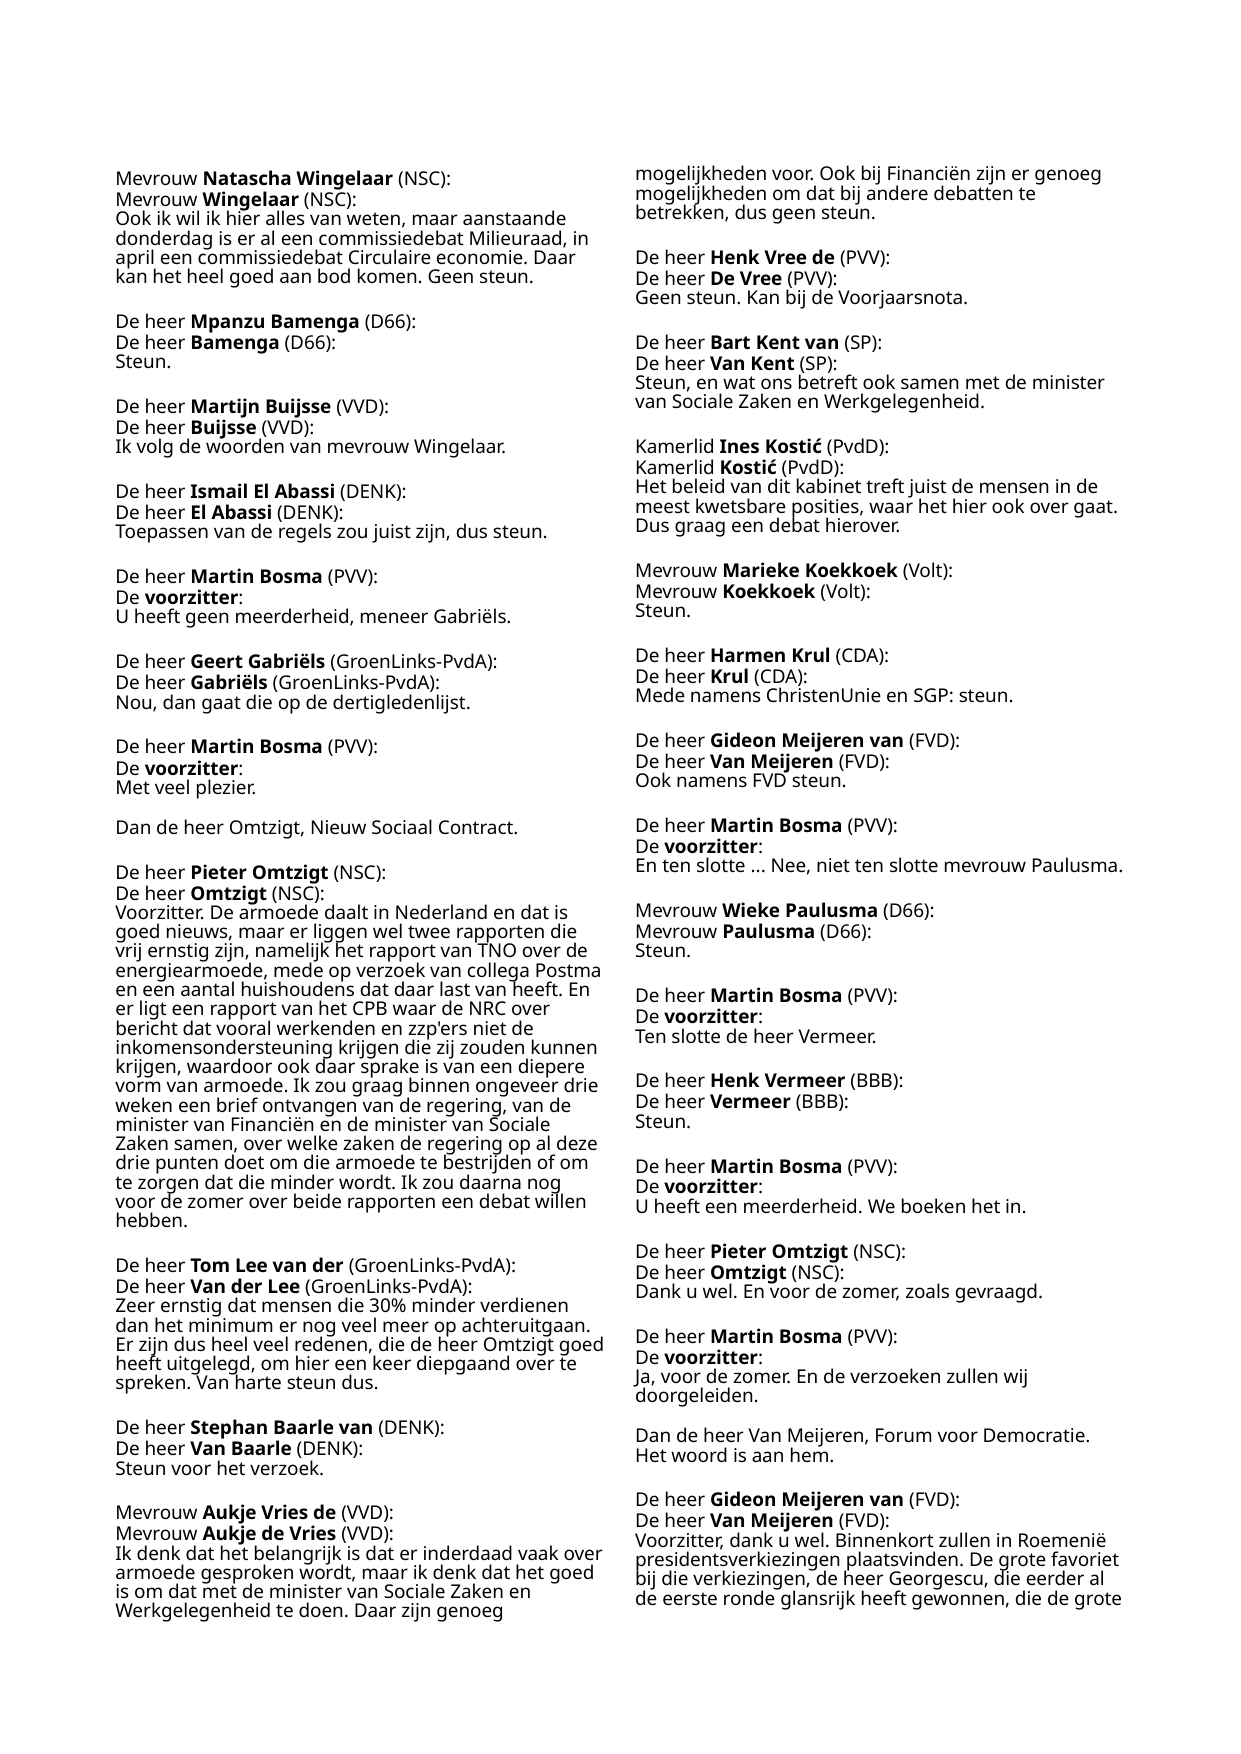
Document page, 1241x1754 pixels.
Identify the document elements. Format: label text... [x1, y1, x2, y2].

text De heer Van Baarle (DENK): [115, 1440, 605, 1459]
text Steun. [635, 1113, 1125, 1132]
text Steun. [635, 602, 1125, 621]
text De voorzitter: [115, 589, 605, 608]
text Mevrouw Paulusma (D66): [635, 923, 1125, 942]
text Zeer ernstig dat mensen die 30% minder verdienen dan het minimum er nog veel meer op achteruitgaan. Er zijn dus heel veel redenen, die de heer Omtzigt goed heeft uitgelegd, om hier een keer diepgaand over te spreken. Van harte steun dus. [115, 1297, 605, 1394]
text U heeft geen meerderheid, meneer Gabriëls. [115, 608, 605, 628]
text Dank u wel. En voor de zomer, zoals gevraagd. [635, 1283, 1125, 1302]
text De heer Martin Bosma (PVV): [635, 983, 1125, 1008]
text De heer El Abassi (DENK): [115, 504, 605, 523]
text De voorzitter: [635, 1008, 1125, 1028]
text U heeft een meerderheid. We boeken het in. [635, 1198, 1125, 1217]
text De heer Martin Bosma (PVV): [115, 734, 605, 759]
text De voorzitter: [635, 838, 1125, 857]
text De heer Henk Vermeer (BBB): [635, 1068, 1125, 1093]
text De heer Gideon Meijeren van (FVD): [635, 727, 1125, 753]
text Ik volg de woorden van mevrouw Wingelaar. [115, 438, 605, 458]
text Steun. [635, 942, 1125, 962]
text De voorzitter: [635, 1178, 1125, 1198]
text De heer Bart Kent van (SP): [635, 329, 1125, 355]
text Voorzitter, dank u wel. Binnenkort zullen in Roemenië presidentsverkiezingen plaatsvinden. De grote favoriet bij die verkiezingen, de heer Georgescu, die eerder al de eerste ronde glansrijk heeft gewonnen, die de grote [635, 1532, 1125, 1609]
text De heer Pieter Omtzigt (NSC): [635, 1238, 1125, 1264]
text Steun. [115, 353, 605, 372]
text Mevrouw Koekkoek (Volt): [635, 583, 1125, 602]
text De heer De Vree (PVV): [635, 270, 1125, 289]
text Kamerlid Ines Kostić (PvdD): [635, 433, 1125, 459]
text De heer Gideon Meijeren van (FVD): [635, 1487, 1125, 1512]
text De heer Van Kent (SP): [635, 355, 1125, 374]
text Mevrouw Aukje Vries de (VVD): [115, 1499, 605, 1525]
text Mevrouw Wieke Paulusma (D66): [635, 897, 1125, 923]
text Steun, en wat ons betreft ook samen met de minister van Sociale Zaken en Werkgelegenheid. [635, 374, 1125, 413]
text De heer Martin Bosma (PVV): [635, 812, 1125, 838]
text De voorzitter: [635, 1349, 1125, 1368]
text De heer Harmen Krul (CDA): [635, 642, 1125, 668]
text Voorzitter. De armoede daalt in Nederland en dat is goed nieuws, maar er liggen wel twee rapporten die vrij ernstig zijn, namelijk het rapport van TNO over de energiearmoede, mede op verzoek van collega Postma en een aantal huishoudens dat daar last van heeft. En er ligt een rapport van het CPB waar de NRC over bericht dat vooral werkenden en zzp'ers niet de inkomensondersteuning krijgen die zij zouden kunnen krijgen, waardoor ook daar sprake is van een diepere vorm van armoede. Ik zou graag binnen ongeveer drie weken een brief ontvangen van de regering, van de minister van Financiën en de minister van Sociale Zaken samen, over welke zaken de regering op al deze drie punten doet om die armoede te bestrijden of om te zorgen dat die minder wordt. Ik zou daarna nog voor de zomer over beide rapporten een debat willen hebben. [115, 904, 605, 1231]
text De heer Ismail El Abassi (DENK): [115, 478, 605, 504]
text De heer Martin Bosma (PVV): [635, 1153, 1125, 1178]
text De heer Vermeer (BBB): [635, 1093, 1125, 1113]
text De heer Van Meijeren (FVD): [635, 1512, 1125, 1532]
text De heer Martijn Buijsse (VVD): [115, 393, 605, 419]
text De heer Geert Gabriëls (GroenLinks-PvdA): [115, 649, 605, 674]
text De heer Omtzigt (NSC): [635, 1264, 1125, 1283]
text Ten slotte de heer Vermeer. [635, 1028, 1125, 1047]
text De heer Gabriëls (GroenLinks-PvdA): [115, 674, 605, 694]
text En ten slotte ... Nee, niet ten slotte mevrouw Paulusma. [635, 857, 1125, 877]
text Dan de heer Omtzigt, Nieuw Sociaal Contract. [115, 819, 605, 838]
text Dan de heer Van Meijeren, Forum voor Democratie. Het woord is aan hem. [635, 1427, 1125, 1466]
text Ook ik wil ik hier alles van weten, maar aanstaande donderdag is er al een commissiedebat Milieuraad, in april een commissiedebat Circulaire economie. Daar kan het heel goed aan bod komen. Geen steun. [115, 210, 605, 287]
text De heer Pieter Omtzigt (NSC): [115, 859, 605, 884]
text Mede namens ChristenUnie en SGP: steun. [635, 687, 1125, 706]
text De heer Martin Bosma (PVV): [635, 1323, 1125, 1349]
text De heer Tom Lee van der (GroenLinks-PvdA): [115, 1252, 605, 1278]
text Het beleid van dit kabinet treft juist de mensen in de meest kwetsbare posities, waar het hier ook over gaat. Dus graag een debat hierover. [635, 478, 1125, 536]
text Geen steun. Kan bij de Voorjaarsnota. [635, 289, 1125, 308]
text De heer Omtzigt (NSC): [115, 884, 605, 904]
text De heer Van der Lee (GroenLinks-PvdA): [115, 1278, 605, 1297]
text Ik denk dat het belangrijk is dat er inderdaad vaak over armoede gesproken wordt, maar ik denk dat het goed is om dat met de minister van Sociale Zaken en Werkgelegenheid te doen. Daar zijn genoeg [115, 1544, 605, 1622]
text Mevrouw Wingelaar (NSC): [115, 191, 605, 210]
text De heer Martin Bosma (PVV): [115, 563, 605, 589]
text Mevrouw Marieke Koekkoek (Volt): [635, 557, 1125, 583]
text Nou, dan gaat die op de dertigledenlijst. [115, 694, 605, 713]
text Kamerlid Kostić (PvdD): [635, 459, 1125, 478]
text Mevrouw Aukje de Vries (VVD): [115, 1525, 605, 1544]
text De heer Bamenga (D66): [115, 334, 605, 353]
text Ook namens FVD steun. [635, 772, 1125, 792]
text De heer Krul (CDA): [635, 668, 1125, 687]
text Mevrouw Natascha Wingelaar (NSC): [115, 165, 605, 191]
text De voorzitter: [115, 759, 605, 779]
text De heer Buijsse (VVD): [115, 419, 605, 438]
text Toepassen van de regels zou juist zijn, dus steun. [115, 523, 605, 543]
text De heer Stephan Baarle van (DENK): [115, 1414, 605, 1440]
text De heer Van Meijeren (FVD): [635, 753, 1125, 772]
text Steun voor het verzoek. [115, 1459, 605, 1479]
text mogelijkheden voor. Ook bij Financiën zijn er genoeg mogelijkheden om dat bij andere debatten te betrekken, dus geen steun. [635, 165, 1125, 223]
text Met veel plezier. [115, 779, 605, 798]
text De heer Mpanzu Bamenga (D66): [115, 308, 605, 334]
text De heer Henk Vree de (PVV): [635, 244, 1125, 270]
text Ja, voor de zomer. En de verzoeken zullen wij doorgeleiden. [635, 1368, 1125, 1407]
